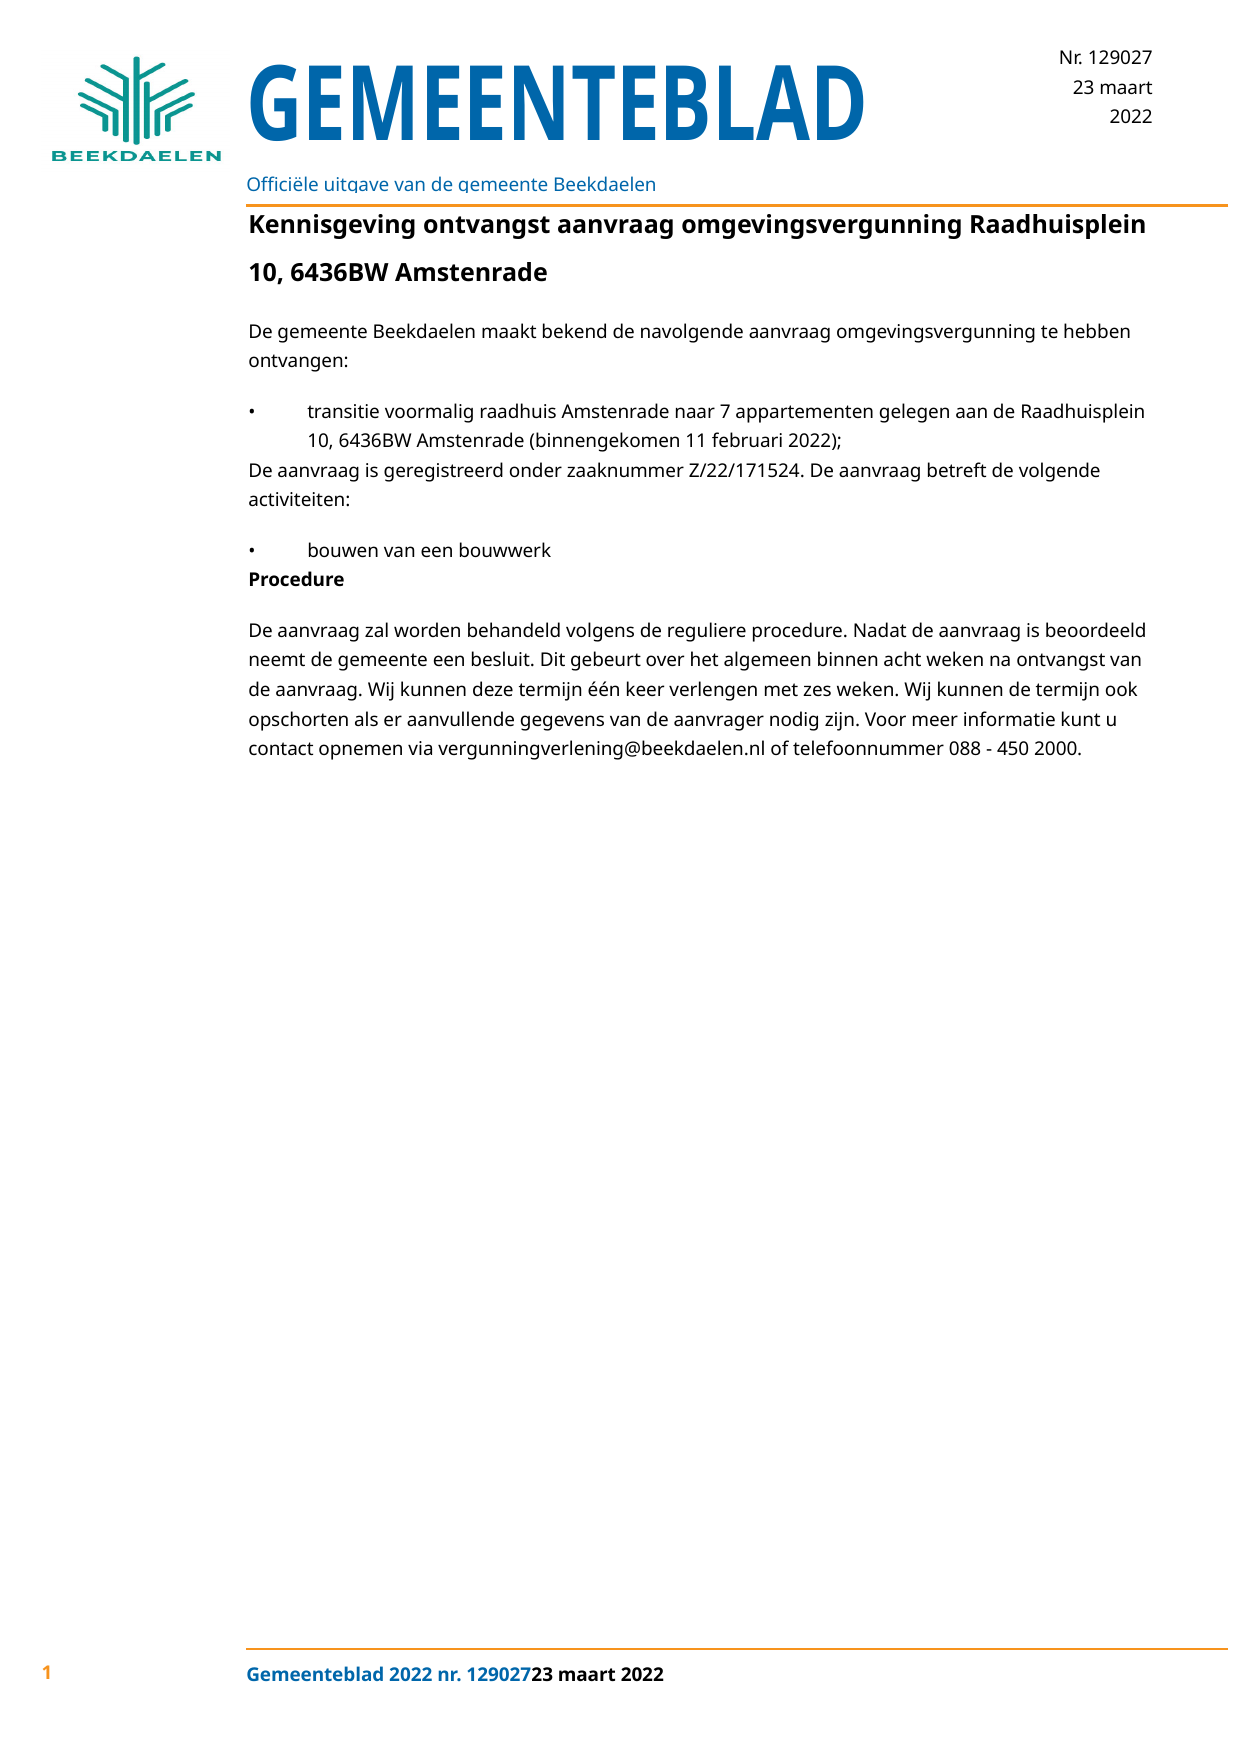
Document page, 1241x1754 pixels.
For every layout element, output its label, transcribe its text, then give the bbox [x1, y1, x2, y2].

list bouwen van een bouwwerk [248, 537, 1152, 563]
text De aanvraag zal worden behandeld volgens de reguliere procedure. Nadat de aanvraag is beoordeeld neemt de gemeente een besluit. Dit gebeurt over het algemeen binnen acht weken na ontvangst van de aanvraag. Wij kunnen deze termijn één keer verlengen met zes weken. Wij kunnen de termijn ook opschorten als er aanvullende gegevens van de aanvrager nodig zijn. Voor meer informatie kunt u contact opnemen via vergunningverlening@beekdaelen.nl of telefoonnummer 088 - 450 2000. [248, 617, 1152, 761]
picture [41, 47, 231, 172]
text De gemeente Beekdaelen maakt bekend de navolgende aanvraag omgevingsvergunning te hebben ontvangen: [248, 318, 1152, 373]
text Kennisgeving ontvangst aanvraag omgevingsvergunning Raadhuisplein 10, 6436BW Amstenrade [248, 207, 1152, 288]
text Procedure [248, 567, 1152, 592]
text De aanvraag is geregistreerd onder zaaknummer Z/22/171524. De aanvraag betreft de volgende activiteiten: [248, 457, 1152, 512]
list transitie voormalig raadhuis Amstenrade naar 7 appartementen gelegen aan de Raadhuisplein 10, 6436BW Amstenrade (binnengekomen 11 februari 2022); [248, 398, 1152, 453]
